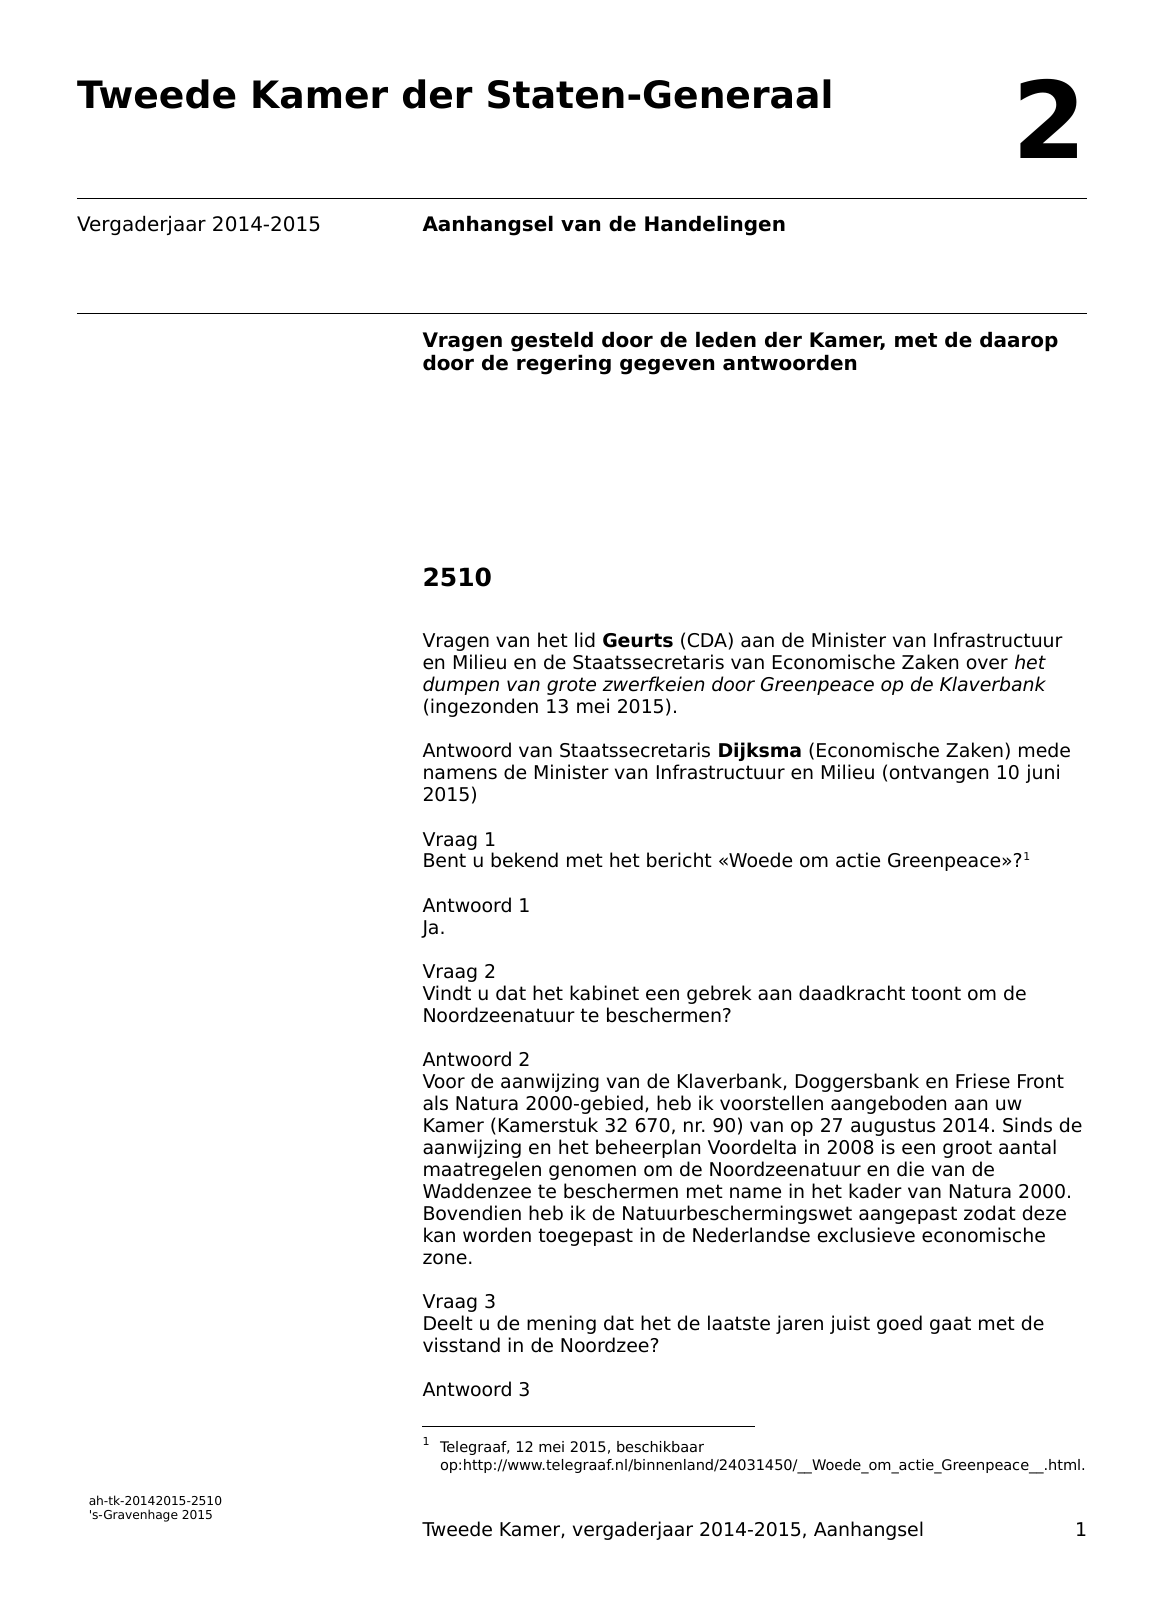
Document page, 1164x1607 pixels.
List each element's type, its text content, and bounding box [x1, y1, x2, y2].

text 's-Gravenhage 2015 [88, 1508, 323, 1522]
table_header Tweede Kamer der Staten-Generaal [77, 59, 886, 198]
text Antwoord 1 [422, 894, 1087, 917]
text Voor de aanwijzing van de Klaverbank, Doggersbank en Friese Front als Natura 2000-gebied, heb ik voorstellen aangeboden aan uw Kamer (Kamerstuk 32 670, nr. 90) van op 27 augustus 2014. Sinds de aanwijzing en het beheerplan Voordelta in 2008 is een groot aantal maatregelen genomen om de Noordzeenatuur en die van de Waddenzee te beschermen met name in het kader van Natura 2000. Bovendien heb ik de Natuurbeschermingswet aangepast zodat deze kan worden toegepast in de Nederlandse exclusieve economische zone. [422, 1071, 1087, 1269]
text Vraag 3 [422, 1291, 1087, 1313]
text Vraag 2 [422, 961, 1087, 983]
table_header 2 [886, 59, 1087, 198]
text Ja. [422, 917, 1087, 938]
text Bent u bekend met het bericht «Woede om actie Greenpeace»? [422, 850, 1087, 872]
table_cell Vragen gesteld door de leden der Kamer, met de daarop door de regering gegeven antwoorden [422, 314, 1087, 375]
text Telegraaf, 12 mei 2015, beschikbaar op:http://www.telegraaf.nl/binnenland/24031450/__Woede_om_actie_Greenpeace__.html. [422, 1435, 1087, 1474]
table_cell [77, 314, 422, 375]
text Vraag 1 [422, 828, 1087, 850]
table_cell Aanhangsel van de Handelingen [422, 199, 1087, 313]
text 2510 [422, 563, 1087, 592]
text Deelt u de mening dat het de laatste jaren juist goed gaat met de visstand in de Noordzee? [422, 1313, 1087, 1357]
text Vragen van het lid Geurts (CDA) aan de Minister van Infrastructuur en Milieu en de Staatssecretaris van Economische Zaken over het dumpen van grote zwerfkeien door Greenpeace op de Klaverbank (ingezonden 13 mei 2015). [422, 630, 1087, 718]
text Vindt u dat het kabinet een gebrek aan daadkracht toont om de Noordzeenatuur te beschermen? [422, 983, 1087, 1027]
table_cell Vergaderjaar 2014-2015 [77, 199, 422, 313]
text ah-tk-20142015-2510 [88, 1494, 323, 1508]
text Antwoord 2 [422, 1049, 1087, 1071]
text Antwoord 3 [422, 1379, 1087, 1401]
text Antwoord van Staatssecretaris Dijksma (Economische Zaken) mede namens de Minister van Infrastructuur en Milieu (ontvangen 10 juni 2015) [422, 740, 1087, 806]
